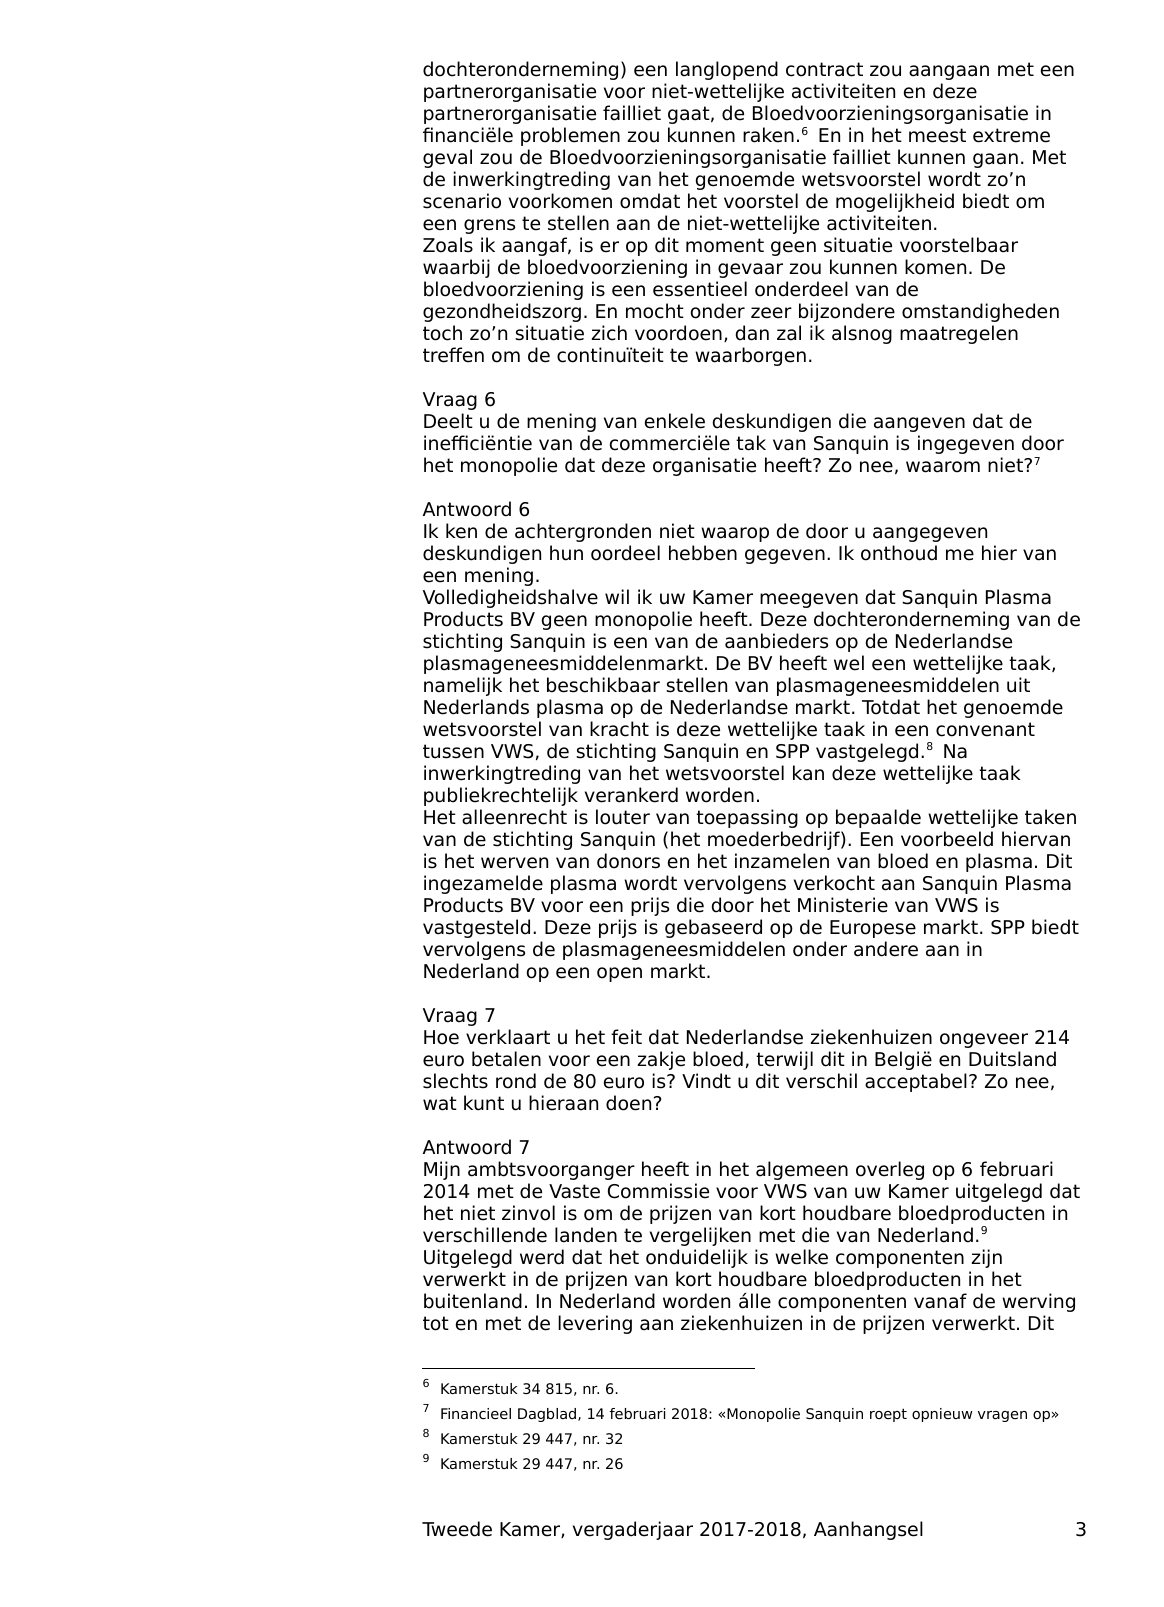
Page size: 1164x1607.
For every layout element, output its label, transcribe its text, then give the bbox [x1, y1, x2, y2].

text Het alleenrecht is louter van toepassing op bepaalde wettelijke taken van de stichting Sanquin (het moederbedrijf). Een voorbeeld hiervan is het werven van donors en het inzamelen van bloed en plasma. Dit ingezamelde plasma wordt vervolgens verkocht aan Sanquin Plasma Products BV voor een prijs die door het Ministerie van VWS is vastgesteld. Deze prijs is gebaseerd op de Europese markt. SPP biedt vervolgens de plasmageneesmiddelen onder andere aan in Nederland op een open markt. [422, 807, 1087, 983]
text Volledigheidshalve wil ik uw Kamer meegeven dat Sanquin Plasma Products BV geen monopolie heeft. Deze dochteronderneming van de stichting Sanquin is een van de aanbieders op de Nederlandse plasmageneesmiddelenmarkt. De BV heeft wel een wettelijke taak, namelijk het beschikbaar stellen van plasmageneesmiddelen uit Nederlands plasma op de Nederlandse markt. Totdat het genoemde wetsvoorstel van kracht is deze wettelijke taak in een convenant tussen VWS, de stichting Sanquin en SPP vastgelegd. Na inwerkingtreding van het wetsvoorstel kan deze wettelijke taak publiekrechtelijk verankerd worden. [422, 587, 1087, 807]
text Deelt u de mening van enkele deskundigen die aangeven dat de inefficiëntie van de commerciële tak van Sanquin is ingegeven door het monopolie dat deze organisatie heeft? Zo nee, waarom niet? [422, 411, 1087, 477]
text Zoals ik aangaf, is er op dit moment geen situatie voorstelbaar waarbij de bloedvoorziening in gevaar zou kunnen komen. De bloedvoorziening is een essentieel onderdeel van de gezondheidszorg. En mocht onder zeer bijzondere omstandigheden toch zo’n situatie zich voordoen, dan zal ik alsnog maatregelen treffen om de continuïteit te waarborgen. [422, 235, 1087, 367]
text Antwoord 7 [422, 1137, 1087, 1159]
text Financieel Dagblad, 14 februari 2018: «Monopolie Sanquin roept opnieuw vragen op» [422, 1402, 1087, 1424]
text Vraag 7 [422, 1005, 1087, 1027]
text Vraag 6 [422, 389, 1087, 411]
text Mijn ambtsvoorganger heeft in het algemeen overleg op 6 februari 2014 met de Vaste Commissie voor VWS van uw Kamer uitgelegd dat het niet zinvol is om de prijzen van kort houdbare bloedproducten in verschillende landen te vergelijken met die van Nederland. Uitgelegd werd dat het onduidelijk is welke componenten zijn verwerkt in de prijzen van kort houdbare bloedproducten in het buitenland. In Nederland worden álle componenten vanaf de werving tot en met de levering aan ziekenhuizen in de prijzen verwerkt. Dit [422, 1159, 1087, 1335]
text dochteronderneming) een langlopend contract zou aangaan met een partnerorganisatie voor niet-wettelijke activiteiten en deze partnerorganisatie failliet gaat, de Bloedvoorzieningsorganisatie in financiële problemen zou kunnen raken. En in het meest extreme geval zou de Bloedvoorzieningsorganisatie failliet kunnen gaan. Met de inwerkingtreding van het genoemde wetsvoorstel wordt zo’n scenario voorkomen omdat het voorstel de mogelijkheid biedt om een grens te stellen aan de niet-wettelijke activiteiten. [422, 59, 1087, 235]
text Hoe verklaart u het feit dat Nederlandse ziekenhuizen ongeveer 214 euro betalen voor een zakje bloed, terwijl dit in België en Duitsland slechts rond de 80 euro is? Vindt u dit verschil acceptabel? Zo nee, wat kunt u hieraan doen? [422, 1027, 1087, 1115]
text Kamerstuk 34 815, nr. 6. [422, 1377, 1087, 1399]
text Ik ken de achtergronden niet waarop de door u aangegeven deskundigen hun oordeel hebben gegeven. Ik onthoud me hier van een mening. [422, 521, 1087, 587]
text Kamerstuk 29 447, nr. 26 [422, 1452, 1087, 1474]
text Kamerstuk 29 447, nr. 32 [422, 1427, 1087, 1449]
text Antwoord 6 [422, 499, 1087, 521]
